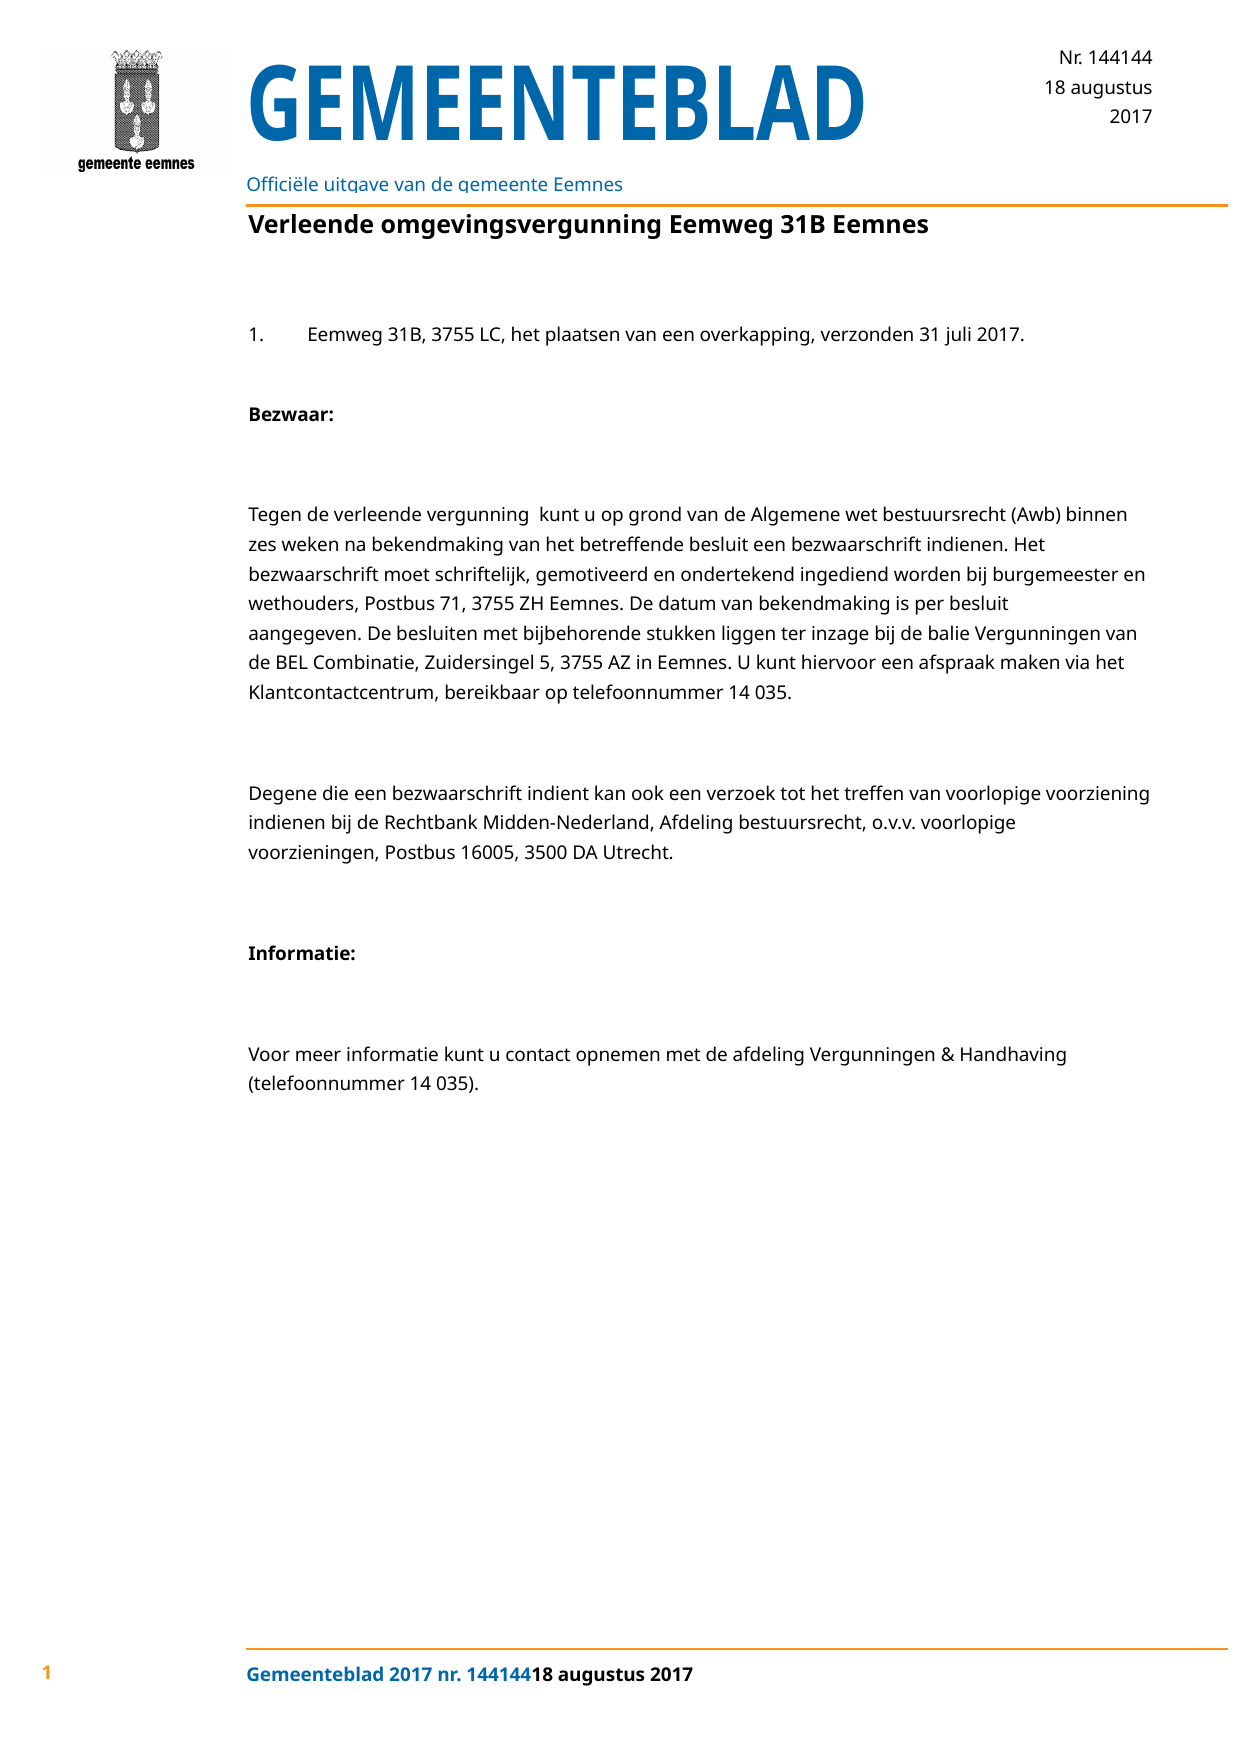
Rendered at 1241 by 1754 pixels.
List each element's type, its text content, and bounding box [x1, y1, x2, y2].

text Voor meer informatie kunt u contact opnemen met de afdeling Vergunningen & Handhaving (telefoonnummer 14 035). [248, 1041, 1152, 1096]
text Degene die een bezwaarschrift indient kan ook een verzoek tot het treffen van voorlopige voorziening indienen bij de Rechtbank Midden-Nederland, Afdeling bestuursrecht, o.v.v. voorlopige voorzieningen, Postbus 16005, 3500 DA Utrecht. [248, 780, 1152, 865]
text Informatie: [248, 940, 1152, 966]
text Bezwaar: [248, 401, 1152, 426]
picture [41, 47, 231, 172]
text Verleende omgevingsvergunning Eemweg 31B Eemnes [248, 207, 1152, 241]
text Tegen de verleende vergunning kunt u op grond van de Algemene wet bestuursrecht (Awb) binnen zes weken na bekendmaking van het betreffende besluit een bezwaarschrift indienen. Het bezwaarschrift moet schriftelijk, gemotiveerd en ondertekend ingediend worden bij burgemeester en wethouders, Postbus 71, 3755 ZH Eemnes. De datum van bekendmaking is per besluit aangegeven. De besluiten met bijbehorende stukken liggen ter inzage bij de balie Vergunningen van de BEL Combinatie, Zuidersingel 5, 3755 AZ in Eemnes. U kunt hiervoor een afspraak maken via het Klantcontactcentrum, bereikbaar op telefoonnummer 14 035. [248, 502, 1152, 705]
list Eemweg 31B, 3755 LC, het plaatsen van een overkapping, verzonden 31 juli 2017. [248, 321, 1152, 346]
